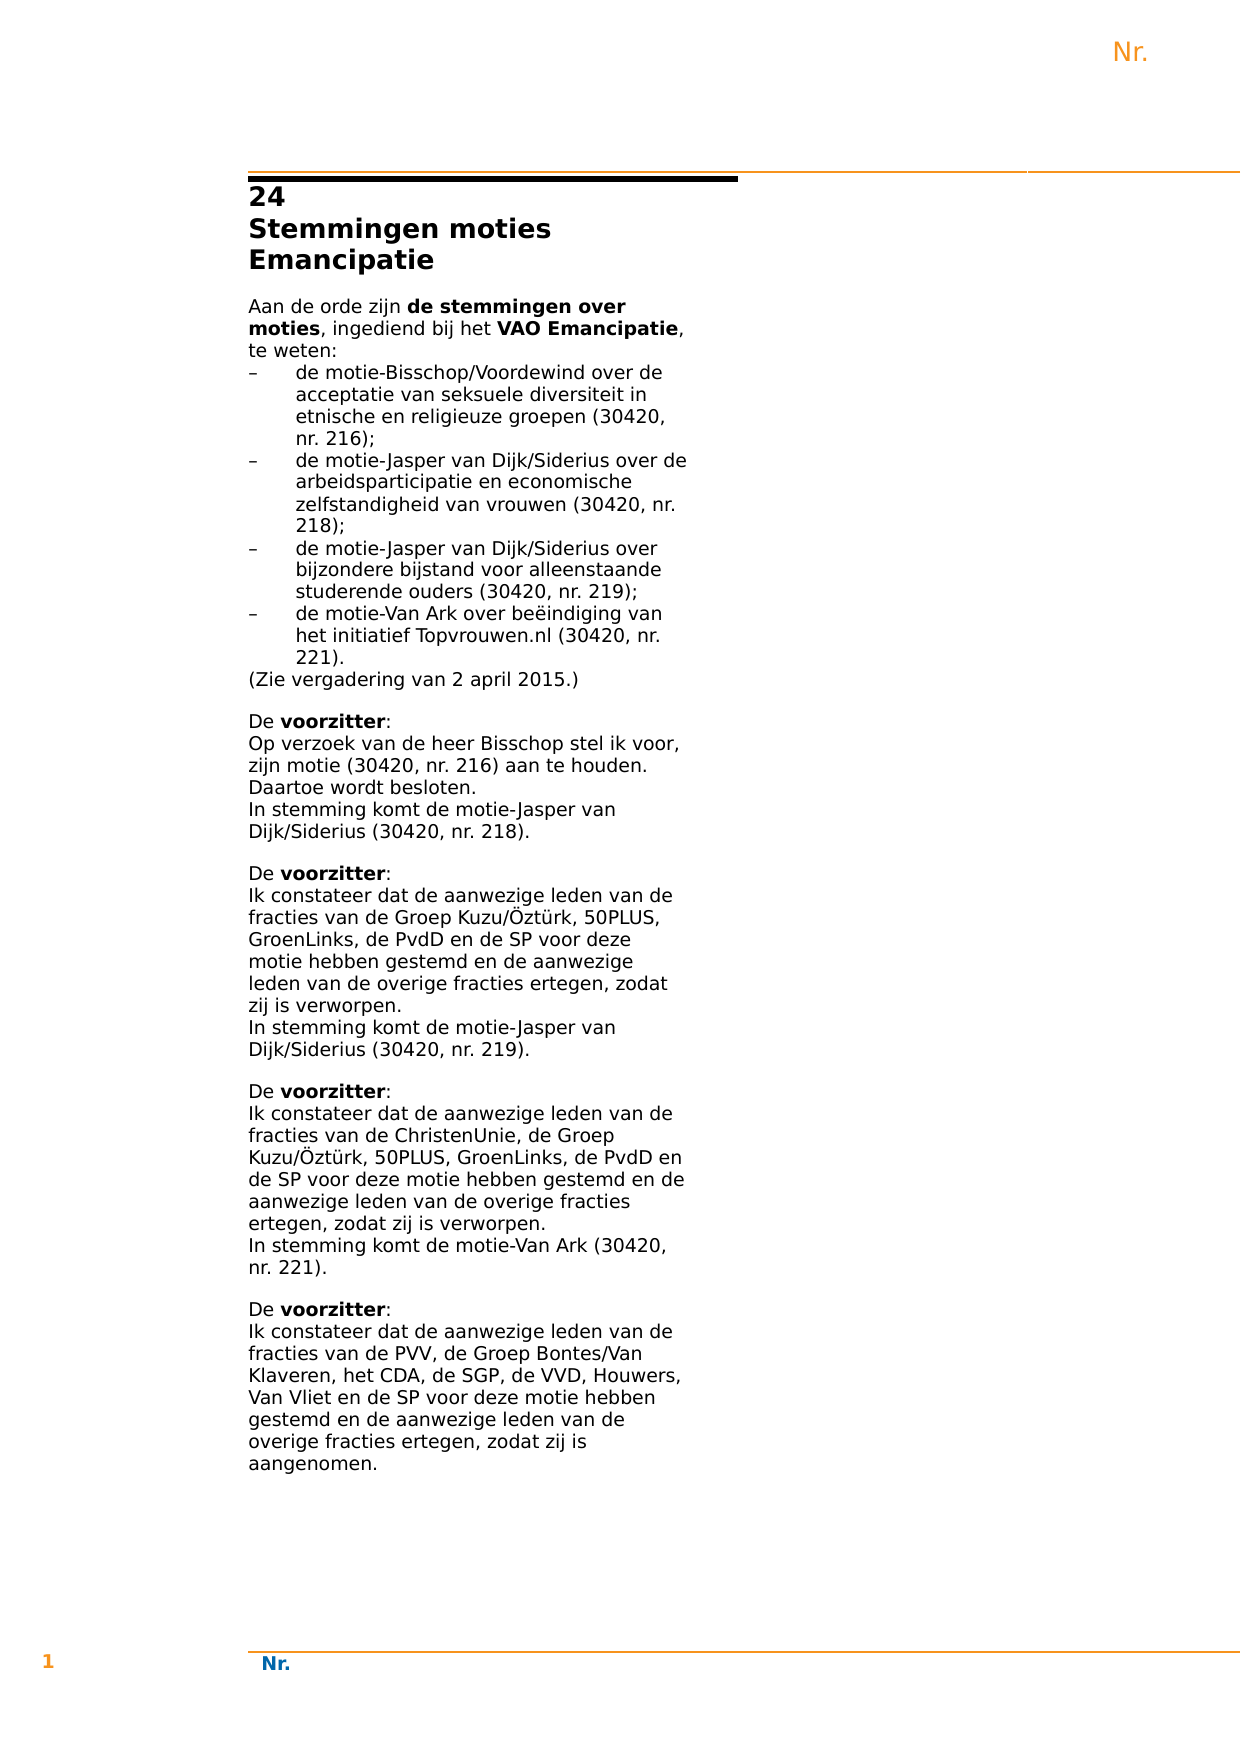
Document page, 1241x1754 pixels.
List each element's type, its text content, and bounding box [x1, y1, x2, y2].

text In stemming komt de motie-Van Ark (30420, nr. 221). [248, 1235, 691, 1279]
text Ik constateer dat de aanwezige leden van de fracties van de Groep Kuzu/Öztürk, 50PLUS, GroenLinks, de PvdD en de SP voor deze motie hebben gestemd en de aanwezige leden van de overige fracties ertegen, zodat zij is verworpen. [248, 885, 691, 1017]
text De voorzitter: [248, 863, 691, 885]
text Ik constateer dat de aanwezige leden van de fracties van de ChristenUnie, de Groep Kuzu/Öztürk, 50PLUS, GroenLinks, de PvdD en de SP voor deze motie hebben gestemd en de aanwezige leden van de overige fracties ertegen, zodat zij is verworpen. [248, 1103, 691, 1235]
list de motie-Jasper van Dijk/Siderius over de arbeidsparticipatie en economische zelfstandigheid van vrouwen (30420, nr. 218); [248, 449, 691, 537]
text (Zie vergadering van 2 april 2015.) [248, 669, 691, 691]
text te weten: [248, 339, 691, 362]
text De voorzitter: [248, 1299, 691, 1321]
title 24 Stemmingen moties Emancipatie [248, 182, 691, 276]
text De voorzitter: [248, 711, 691, 733]
list de motie-Bisschop/Voordewind over de acceptatie van seksuele diversiteit in etnische en religieuze groepen (30420, nr. 216); [248, 362, 691, 449]
text In stemming komt de motie-Jasper van Dijk/Siderius (30420, nr. 219). [248, 1017, 691, 1061]
text De voorzitter: [248, 1081, 691, 1103]
list de motie-Jasper van Dijk/Siderius over bijzondere bijstand voor alleenstaande studerende ouders (30420, nr. 219); [248, 537, 691, 603]
text Op verzoek van de heer Bisschop stel ik voor, zijn motie (30420, nr. 216) aan te houden. [248, 733, 691, 777]
text Aan de orde zijn de stemmingen over moties, ingediend bij het VAO Emancipatie, [248, 296, 691, 339]
text In stemming komt de motie-Jasper van Dijk/Siderius (30420, nr. 218). [248, 799, 691, 843]
list de motie-Van Ark over beëindiging van het initiatief Topvrouwen.nl (30420, nr. 221). [248, 603, 691, 669]
text Ik constateer dat de aanwezige leden van de fracties van de PVV, de Groep Bontes/Van Klaveren, het CDA, de SGP, de VVD, Houwers, Van Vliet en de SP voor deze motie hebben gestemd en de aanwezige leden van de overige fracties ertegen, zodat zij is aangenomen. [248, 1321, 691, 1474]
text Daartoe wordt besloten. [248, 777, 691, 799]
